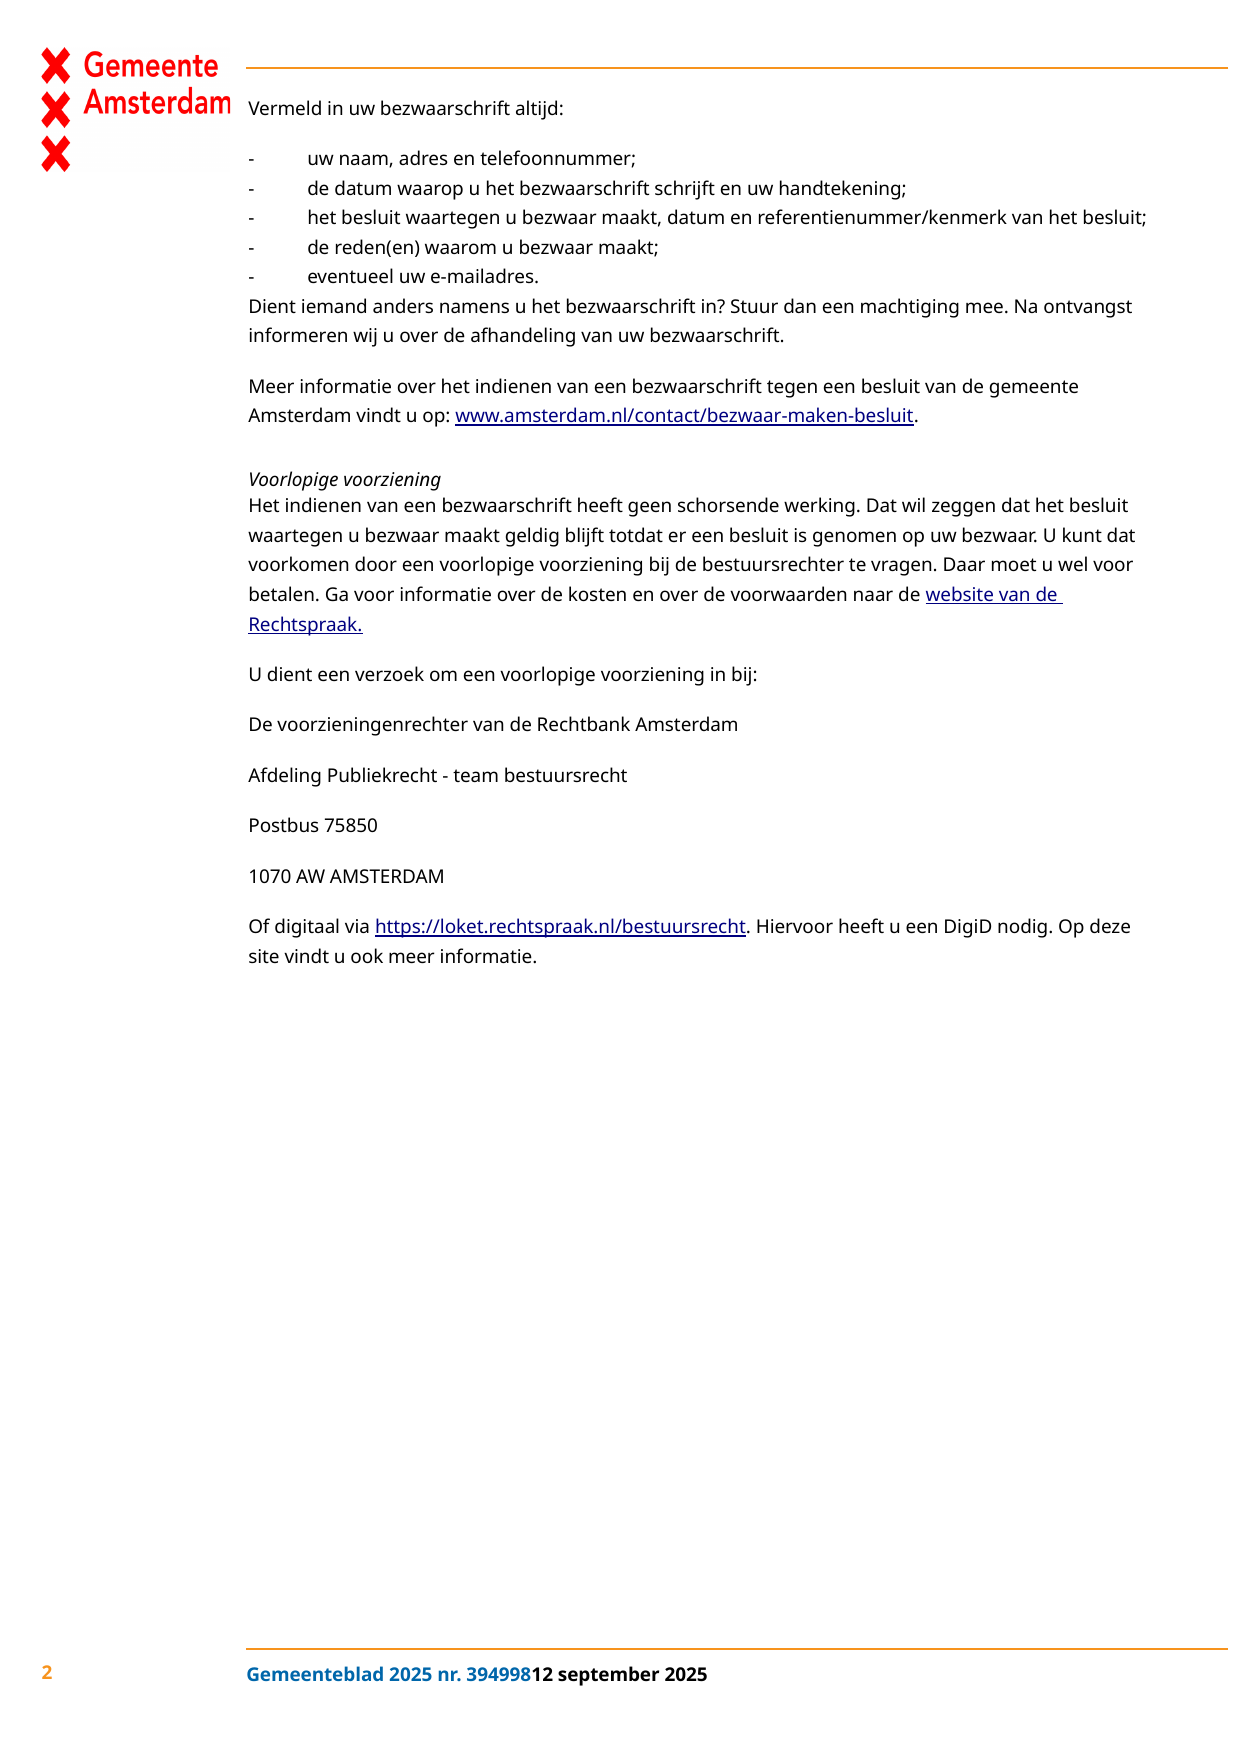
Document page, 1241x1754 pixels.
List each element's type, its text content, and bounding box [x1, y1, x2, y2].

picture [41, 47, 231, 172]
text Het indienen van een bezwaarschrift heeft geen schorsende werking. Dat wil zeggen dat het besluit waartegen u bezwaar maakt geldig blijft totdat er een besluit is genomen op uw bezwaar. U kunt dat voorkomen door een voorlopige voorziening bij de bestuursrechter te vragen. Daar moet u wel voor betalen. Ga voor informatie over de kosten en over de voorwaarden naar de website van de Rechtspraak. [248, 492, 1152, 636]
text Voorlopige voorziening [248, 467, 1152, 492]
text U dient een verzoek om een voorlopige voorziening in bij: [248, 661, 1152, 687]
list eventueel uw e-mailadres. [248, 263, 1152, 289]
list de datum waarop u het bezwaarschrift schrijft en uw handtekening; [248, 175, 1152, 201]
text Dient iemand anders namens u het bezwaarschrift in? Stuur dan een machtiging mee. Na ontvangst informeren wij u over de afhandeling van uw bezwaarschrift. [248, 293, 1152, 348]
list het besluit waartegen u bezwaar maakt, datum en referentienummer/kenmerk van het besluit; [248, 204, 1152, 230]
text Postbus 75850 [248, 812, 1152, 838]
list uw naam, adres en telefoonnummer; [248, 145, 1152, 171]
text Meer informatie over het indienen van een bezwaarschrift tegen een besluit van de gemeente Amsterdam vindt u op: www.amsterdam.nl/contact/bezwaar-maken-besluit. [248, 373, 1152, 428]
text Vermeld in uw bezwaarschrift altijd: [248, 95, 1152, 121]
list de reden(en) waarom u bezwaar maakt; [248, 234, 1152, 260]
text Of digitaal via https://loket.rechtspraak.nl/bestuursrecht. Hiervoor heeft u een DigiD nodig. Op deze site vindt u ook meer informatie. [248, 913, 1152, 968]
text Afdeling Publiekrecht - team bestuursrecht [248, 762, 1152, 788]
text De voorzieningenrechter van de Rechtbank Amsterdam [248, 712, 1152, 737]
text 1070 AW AMSTERDAM [248, 863, 1152, 888]
